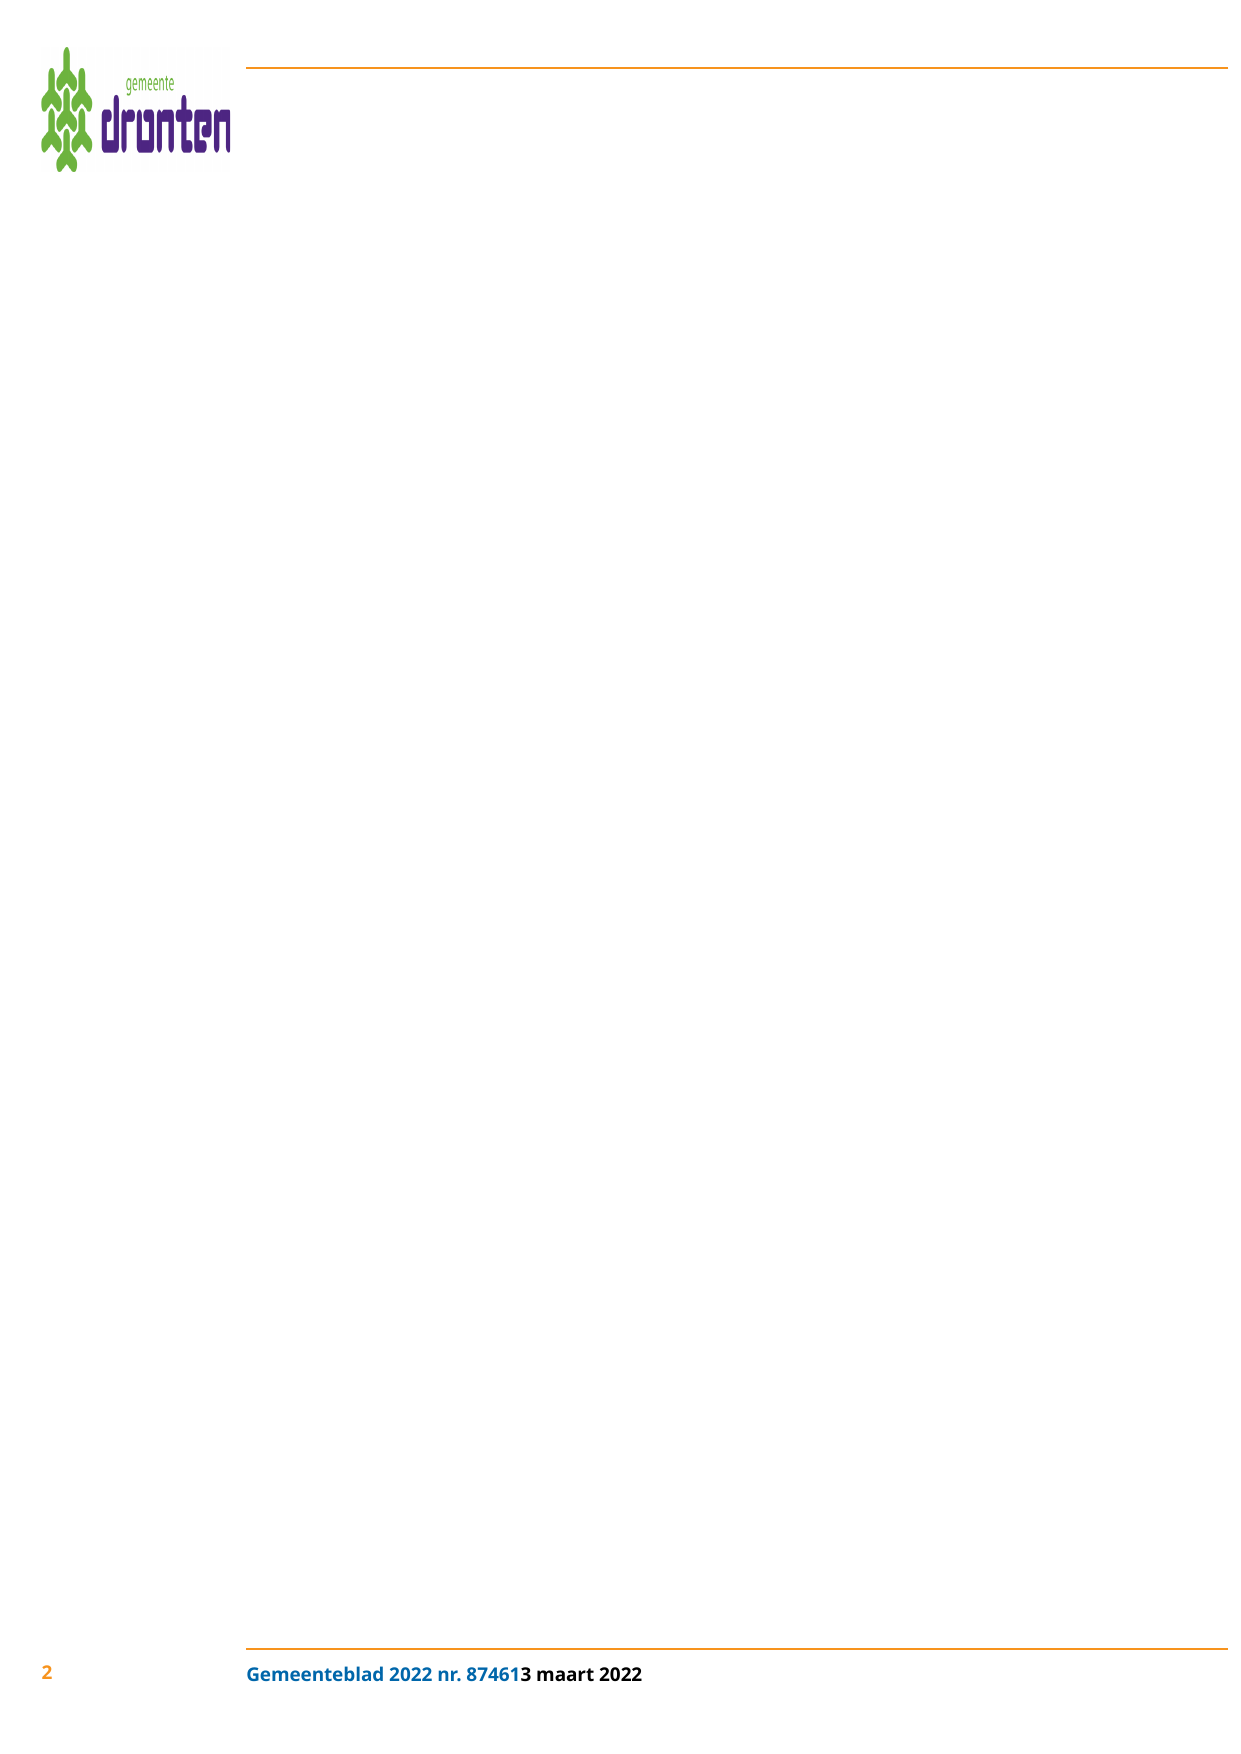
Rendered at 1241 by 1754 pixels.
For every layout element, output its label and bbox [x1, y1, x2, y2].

picture [41, 47, 231, 172]
